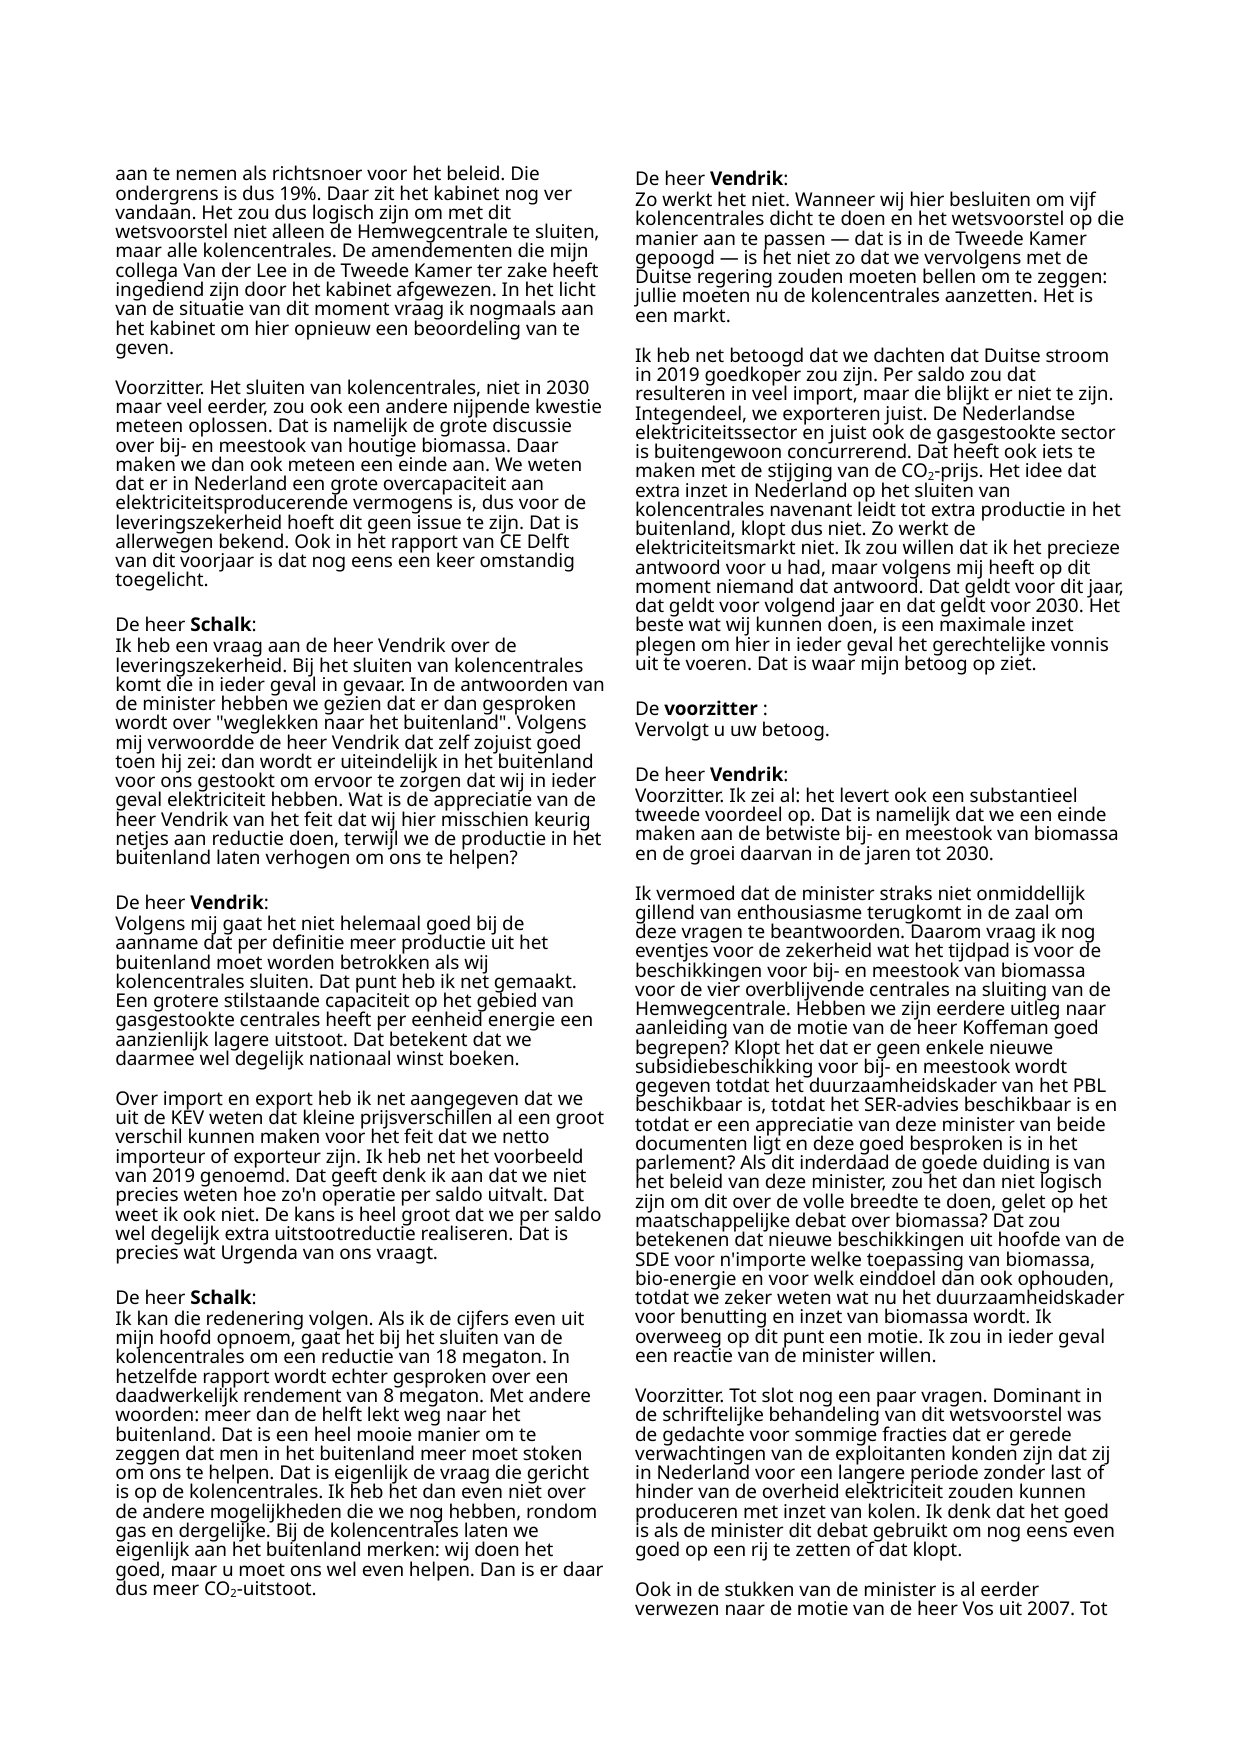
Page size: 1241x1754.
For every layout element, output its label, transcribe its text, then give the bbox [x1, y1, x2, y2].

text aan te nemen als richtsnoer voor het beleid. Die ondergrens is dus 19%. Daar zit het kabinet nog ver vandaan. Het zou dus logisch zijn om met dit wetsvoorstel niet alleen de Hemwegcentrale te sluiten, maar alle kolencentrales. De amendementen die mijn collega Van der Lee in de Tweede Kamer ter zake heeft ingediend zijn door het kabinet afgewezen. In het licht van de situatie van dit moment vraag ik nogmaals aan het kabinet om hier opnieuw een beoordeling van te geven. [115, 165, 605, 358]
text De heer Vendrik: [635, 165, 1125, 191]
text Voorzitter. Tot slot nog een paar vragen. Dominant in de schriftelijke behandeling van dit wetsvoorstel was de gedachte voor sommige fracties dat er gerede verwachtingen van de exploitanten konden zijn dat zij in Nederland voor een langere periode zonder last of hinder van de overheid elektriciteit zouden kunnen produceren met inzet van kolen. Ik denk dat het goed is als de minister dit debat gebruikt om nog eens even goed op een rij te zetten of dat klopt. [635, 1387, 1125, 1560]
text De voorzitter : [635, 695, 1125, 721]
text Voorzitter. Het sluiten van kolencentrales, niet in 2030 maar veel eerder, zou ook een andere nijpende kwestie meteen oplossen. Dat is namelijk de grote discussie over bij- en meestook van houtige biomassa. Daar maken we dan ook meteen een einde aan. We weten dat er in Nederland een grote overcapaciteit aan elektriciteitsproducerende vermogens is, dus voor de leveringszekerheid hoeft dit geen issue te zijn. Dat is allerwegen bekend. Ook in het rapport van CE Delft van dit voorjaar is dat nog eens een keer omstandig toegelicht. [115, 379, 605, 591]
text De heer Schalk: [115, 1284, 605, 1310]
text Vervolgt u uw betoog. [635, 721, 1125, 740]
text Ik kan die redenering volgen. Als ik de cijfers even uit mijn hoofd opnoem, gaat het bij het sluiten van de kolencentrales om een reductie van 18 megaton. In hetzelfde rapport wordt echter gesproken over een daadwerkelijk rendement van 8 megaton. Met andere woorden: meer dan de helft lekt weg naar het buitenland. Dat is een heel mooie manier om te zeggen dat men in het buitenland meer moet stoken om ons te helpen. Dat is eigenlijk de vraag die gericht is op de kolencentrales. Ik heb het dan even niet over de andere mogelijkheden die we nog hebben, rondom gas en dergelijke. Bij de kolencentrales laten we eigenlijk aan het buitenland merken: wij doen het goed, maar u moet ons wel even helpen. Dan is er daar dus meer CO2-uitstoot. [115, 1310, 605, 1599]
text De heer Vendrik: [635, 761, 1125, 787]
text Ik heb net betoogd dat we dachten dat Duitse stroom in 2019 goedkoper zou zijn. Per saldo zou dat resulteren in veel import, maar die blijkt er niet te zijn. Integendeel, we exporteren juist. De Nederlandse elektriciteitssector en juist ook de gasgestookte sector is buitengewoon concurrerend. Dat heeft ook iets te maken met de stijging van de CO2-prijs. Het idee dat extra inzet in Nederland op het sluiten van kolencentrales navenant leidt tot extra productie in het buitenland, klopt dus niet. Zo werkt de elektriciteitsmarkt niet. Ik zou willen dat ik het precieze antwoord voor u had, maar volgens mij heeft op dit moment niemand dat antwoord. Dat geldt voor dit jaar, dat geldt voor volgend jaar en dat geldt voor 2030. Het beste wat wij kunnen doen, is een maximale inzet plegen om hier in ieder geval het gerechtelijke vonnis uit te voeren. Dat is waar mijn betoog op ziet. [635, 347, 1125, 674]
text Ik vermoed dat de minister straks niet onmiddellijk gillend van enthousiasme terugkomt in de zaal om deze vragen te beantwoorden. Daarom vraag ik nog eventjes voor de zekerheid wat het tijdpad is voor de beschikkingen voor bij- en meestook van biomassa voor de vier overblijvende centrales na sluiting van de Hemwegcentrale. Hebben we zijn eerdere uitleg naar aanleiding van de motie van de heer Koffeman goed begrepen? Klopt het dat er geen enkele nieuwe subsidiebeschikking voor bij- en meestook wordt gegeven totdat het duurzaamheidskader van het PBL beschikbaar is, totdat het SER-advies beschikbaar is en totdat er een appreciatie van deze minister van beide documenten ligt en deze goed besproken is in het parlement? Als dit inderdaad de goede duiding is van het beleid van deze minister, zou het dan niet logisch zijn om dit over de volle breedte te doen, gelet op het maatschappelijke debat over biomassa? Dat zou betekenen dat nieuwe beschikkingen uit hoofde van de SDE voor n'importe welke toepassing van biomassa, bio-energie en voor welk einddoel dan ook ophouden, totdat we zeker weten wat nu het duurzaamheidskader voor benutting en inzet van biomassa wordt. Ik overweeg op dit punt een motie. Ik zou in ieder geval een reactie van de minister willen. [635, 884, 1125, 1366]
text Zo werkt het niet. Wanneer wij hier besluiten om vijf kolencentrales dicht te doen en het wetsvoorstel op die manier aan te passen — dat is in de Tweede Kamer gepoogd — is het niet zo dat we vervolgens met de Duitse regering zouden moeten bellen om te zeggen: jullie moeten nu de kolencentrales aanzetten. Het is een markt. [635, 191, 1125, 326]
text Ook in de stukken van de minister is al eerder verwezen naar de motie van de heer Vos uit 2007. Tot [635, 1581, 1125, 1620]
text Volgens mij gaat het niet helemaal goed bij de aanname dat per definitie meer productie uit het buitenland moet worden betrokken als wij kolencentrales sluiten. Dat punt heb ik net gemaakt. Een grotere stilstaande capaciteit op het gebied van gasgestookte centrales heeft per eenheid energie een aanzienlijk lagere uitstoot. Dat betekent dat we daarmee wel degelijk nationaal winst boeken. [115, 915, 605, 1069]
text Voorzitter. Ik zei al: het levert ook een substantieel tweede voordeel op. Dat is namelijk dat we een einde maken aan de betwiste bij- en meestook van biomassa en de groei daarvan in de jaren tot 2030. [635, 787, 1125, 864]
text Over import en export heb ik net aangegeven dat we uit de KEV weten dat kleine prijsverschillen al een groot verschil kunnen maken voor het feit dat we netto importeur of exporteur zijn. Ik heb net het voorbeeld van 2019 genoemd. Dat geeft denk ik aan dat we niet precies weten hoe zo'n operatie per saldo uitvalt. Dat weet ik ook niet. De kans is heel groot dat we per saldo wel degelijk extra uitstootreductie realiseren. Dat is precies wat Urgenda van ons vraagt. [115, 1090, 605, 1263]
text De heer Schalk: [115, 612, 605, 637]
text De heer Vendrik: [115, 889, 605, 915]
text Ik heb een vraag aan de heer Vendrik over de leveringszekerheid. Bij het sluiten van kolencentrales komt die in ieder geval in gevaar. In de antwoorden van de minister hebben we gezien dat er dan gesproken wordt over "weglekken naar het buitenland". Volgens mij verwoordde de heer Vendrik dat zelf zojuist goed toen hij zei: dan wordt er uiteindelijk in het buitenland voor ons gestookt om ervoor te zorgen dat wij in ieder geval elektriciteit hebben. Wat is de appreciatie van de heer Vendrik van het feit dat wij hier misschien keurig netjes aan reductie doen, terwijl we de productie in het buitenland laten verhogen om ons te helpen? [115, 637, 605, 868]
